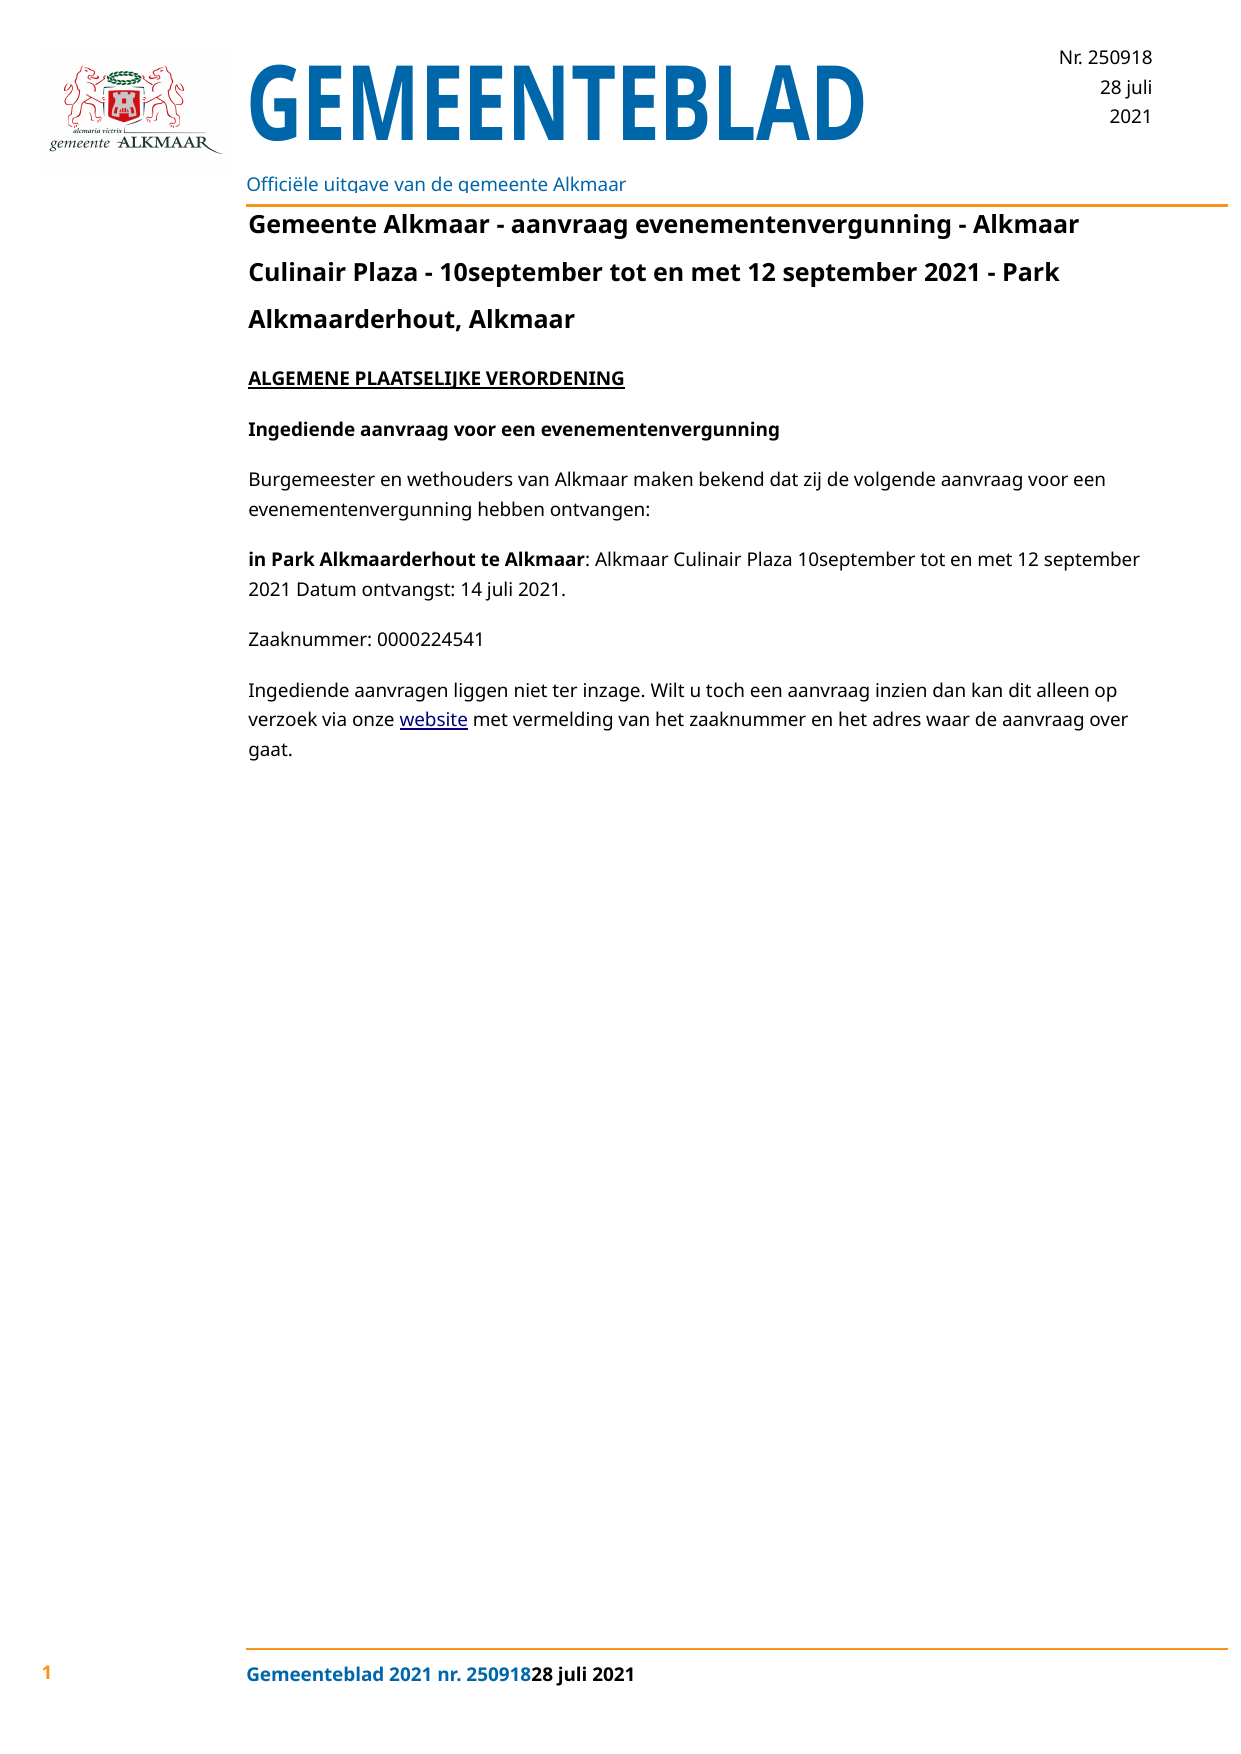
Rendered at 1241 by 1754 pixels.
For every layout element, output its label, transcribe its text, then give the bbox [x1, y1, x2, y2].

text ALGEMENE PLAATSELIJKE VERORDENING [248, 366, 1152, 391]
picture [41, 47, 231, 172]
text in Park Alkmaarderhout te Alkmaar: Alkmaar Culinair Plaza 10september tot en met 12 september 2021 Datum ontvangst: 14 juli 2021. [248, 546, 1152, 602]
text Zaaknummer: 0000224541 [248, 626, 1152, 652]
text Gemeente Alkmaar - aanvraag evenementenvergunning - Alkmaar Culinair Plaza - 10september tot en met 12 september 2021 - Park Alkmaarderhout, Alkmaar [248, 207, 1152, 336]
text Ingediende aanvragen liggen niet ter inzage. Wilt u toch een aanvraag inzien dan kan dit alleen op verzoek via onze website met vermelding van het zaaknummer en het adres waar de aanvraag over gaat. [248, 677, 1152, 762]
text Ingediende aanvraag voor een evenementenvergunning [248, 416, 1152, 442]
text Burgemeester en wethouders van Alkmaar maken bekend dat zij de volgende aanvraag voor een evenementenvergunning hebben ontvangen: [248, 466, 1152, 522]
